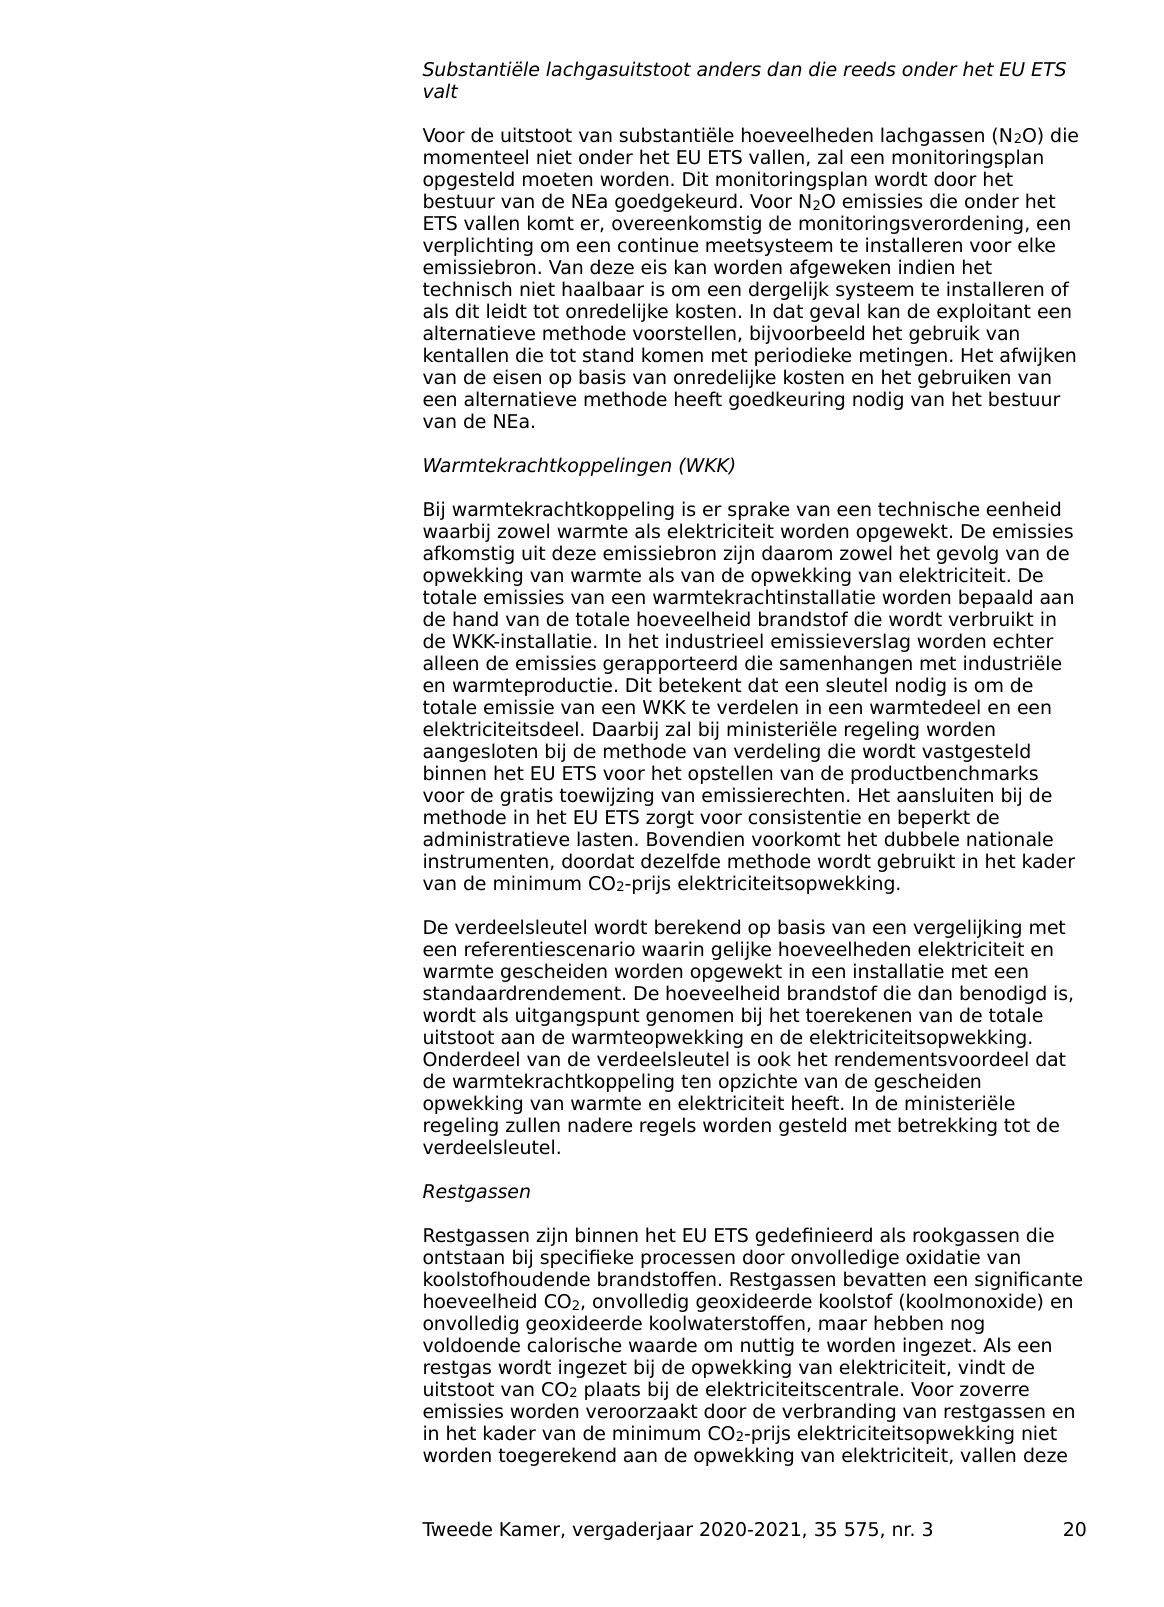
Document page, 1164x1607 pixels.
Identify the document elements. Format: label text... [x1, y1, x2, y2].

text De verdeelsleutel wordt berekend op basis van een vergelijking met een referentiescenario waarin gelijke hoeveelheden elektriciteit en warmte gescheiden worden opgewekt in een installatie met een standaardrendement. De hoeveelheid brandstof die dan benodigd is, wordt als uitgangspunt genomen bij het toerekenen van de totale uitstoot aan de warmteopwekking en de elektriciteitsopwekking. Onderdeel van de verdeelsleutel is ook het rendementsvoordeel dat de warmtekrachtkoppeling ten opzichte van de gescheiden opwekking van warmte en elektriciteit heeft. In de ministeriële regeling zullen nadere regels worden gesteld met betrekking tot de verdeelsleutel. [422, 917, 1087, 1159]
text Restgassen zijn binnen het EU ETS gedefinieerd als rookgassen die ontstaan bij specifieke processen door onvolledige oxidatie van koolstofhoudende brandstoffen. Restgassen bevatten een significante hoeveelheid CO2, onvolledig geoxideerde koolstof (koolmonoxide) en onvolledig geoxideerde koolwaterstoffen, maar hebben nog voldoende calorische waarde om nuttig te worden ingezet. Als een restgas wordt ingezet bij de opwekking van elektriciteit, vindt de uitstoot van CO2 plaats bij de elektriciteitscentrale. Voor zoverre emissies worden veroorzaakt door de verbranding van restgassen en in het kader van de minimum CO2-prijs elektriciteitsopwekking niet worden toegerekend aan de opwekking van elektriciteit, vallen deze [422, 1225, 1087, 1467]
subtitle Restgassen [422, 1181, 1087, 1203]
text Voor de uitstoot van substantiële hoeveelheden lachgassen (N2O) die momenteel niet onder het EU ETS vallen, zal een monitoringsplan opgesteld moeten worden. Dit monitoringsplan wordt door het bestuur van de NEa goedgekeurd. Voor N2O emissies die onder het ETS vallen komt er, overeenkomstig de monitoringsverordening, een verplichting om een continue meetsysteem te installeren voor elke emissiebron. Van deze eis kan worden afgeweken indien het technisch niet haalbaar is om een dergelijk systeem te installeren of als dit leidt tot onredelijke kosten. In dat geval kan de exploitant een alternatieve methode voorstellen, bijvoorbeeld het gebruik van kentallen die tot stand komen met periodieke metingen. Het afwijken van de eisen op basis van onredelijke kosten en het gebruiken van een alternatieve methode heeft goedkeuring nodig van het bestuur van de NEa. [422, 125, 1087, 433]
subtitle Warmtekrachtkoppelingen (WKK) [422, 455, 1087, 477]
text Bij warmtekrachtkoppeling is er sprake van een technische eenheid waarbij zowel warmte als elektriciteit worden opgewekt. De emissies afkomstig uit deze emissiebron zijn daarom zowel het gevolg van de opwekking van warmte als van de opwekking van elektriciteit. De totale emissies van een warmtekrachtinstallatie worden bepaald aan de hand van de totale hoeveelheid brandstof die wordt verbruikt in de WKK-installatie. In het industrieel emissieverslag worden echter alleen de emissies gerapporteerd die samenhangen met industriële en warmteproductie. Dit betekent dat een sleutel nodig is om de totale emissie van een WKK te verdelen in een warmtedeel en een elektriciteitsdeel. Daarbij zal bij ministeriële regeling worden aangesloten bij de methode van verdeling die wordt vastgesteld binnen het EU ETS voor het opstellen van de productbenchmarks voor de gratis toewijzing van emissierechten. Het aansluiten bij de methode in het EU ETS zorgt voor consistentie en beperkt de administratieve lasten. Bovendien voorkomt het dubbele nationale instrumenten, doordat dezelfde methode wordt gebruikt in het kader van de minimum CO2-prijs elektriciteitsopwekking. [422, 499, 1087, 895]
subtitle Substantiële lachgasuitstoot anders dan die reeds onder het EU ETS valt [422, 59, 1087, 103]
